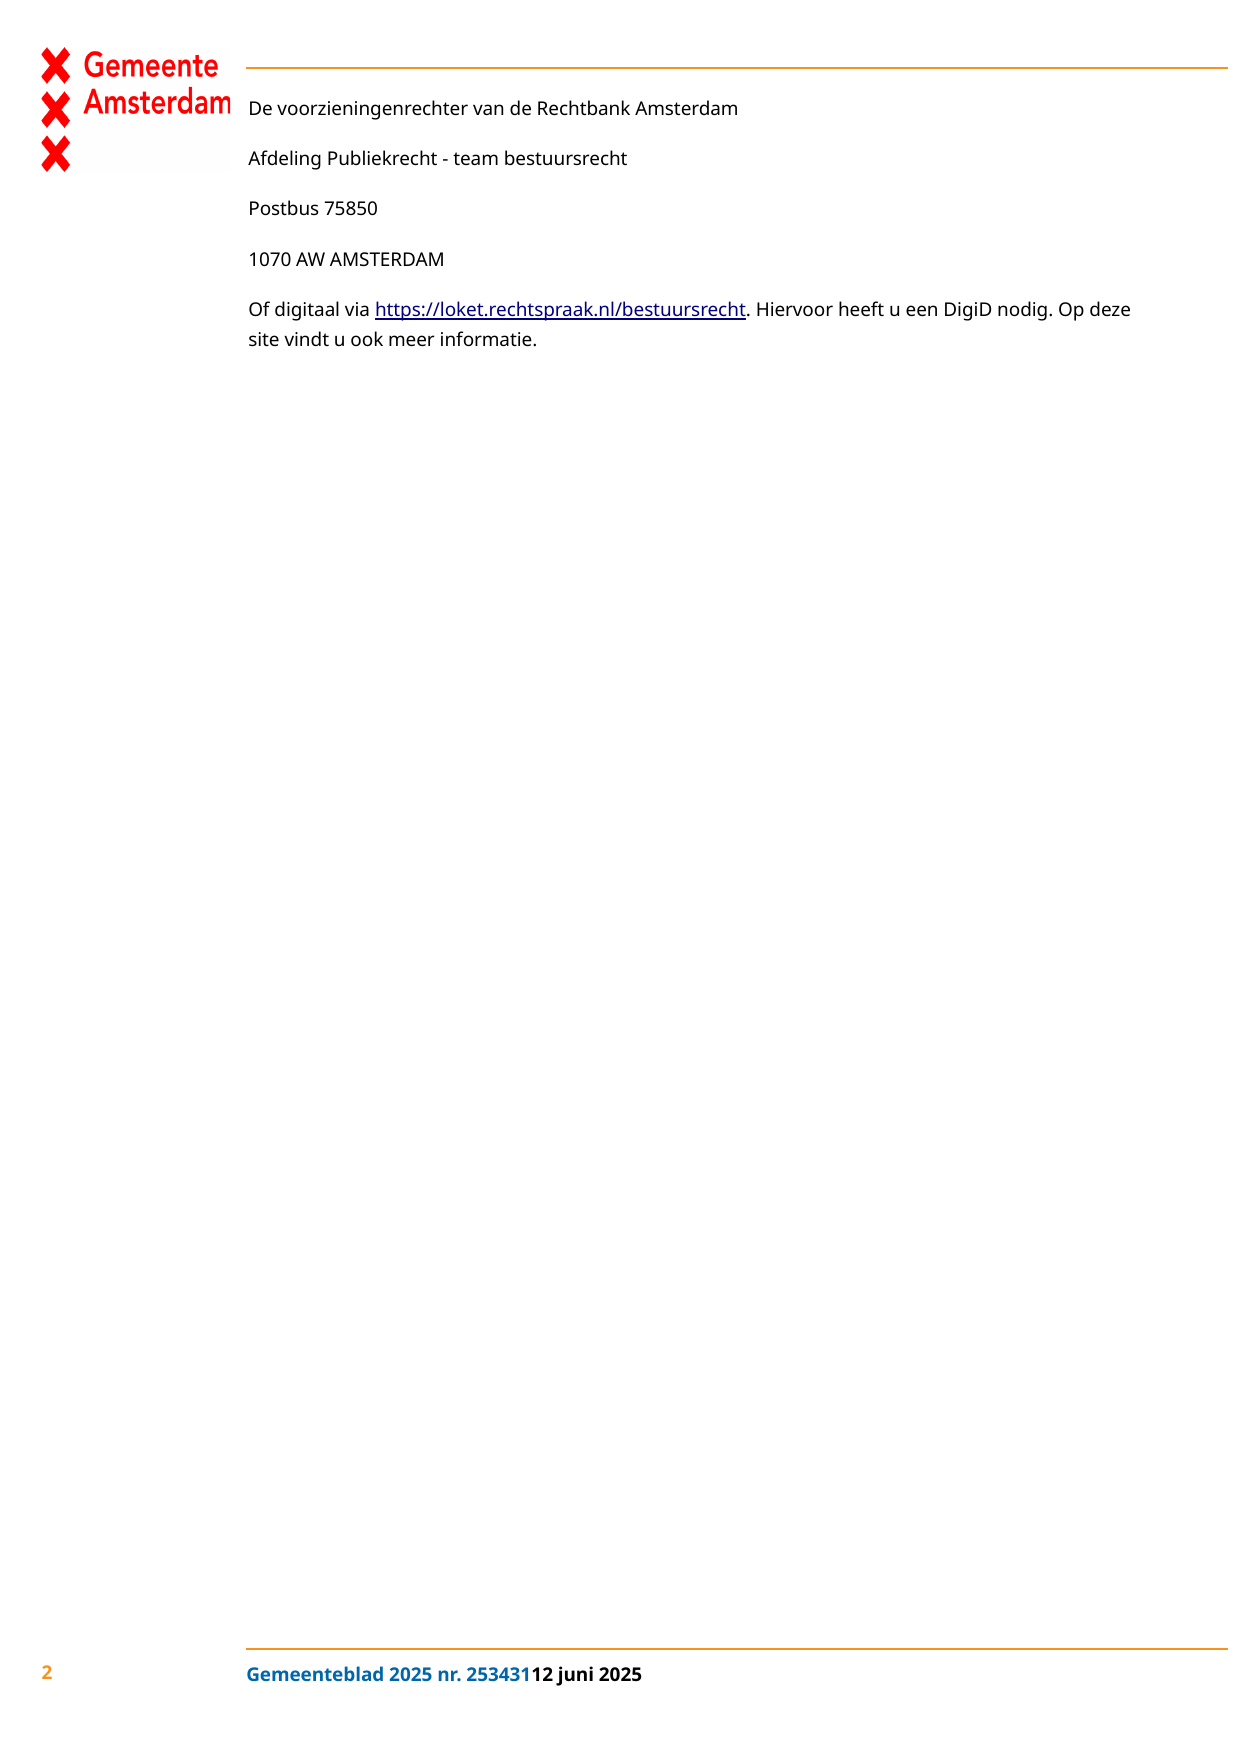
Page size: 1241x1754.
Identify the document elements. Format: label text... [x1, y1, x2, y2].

text Afdeling Publiekrecht - team bestuursrecht [248, 145, 1152, 171]
text 1070 AW AMSTERDAM [248, 246, 1152, 272]
text De voorzieningenrechter van de Rechtbank Amsterdam [248, 95, 1152, 121]
picture [41, 47, 231, 172]
text Postbus 75850 [248, 196, 1152, 221]
text Of digitaal via https://loket.rechtspraak.nl/bestuursrecht. Hiervoor heeft u een DigiD nodig. Op deze site vindt u ook meer informatie. [248, 296, 1152, 352]
